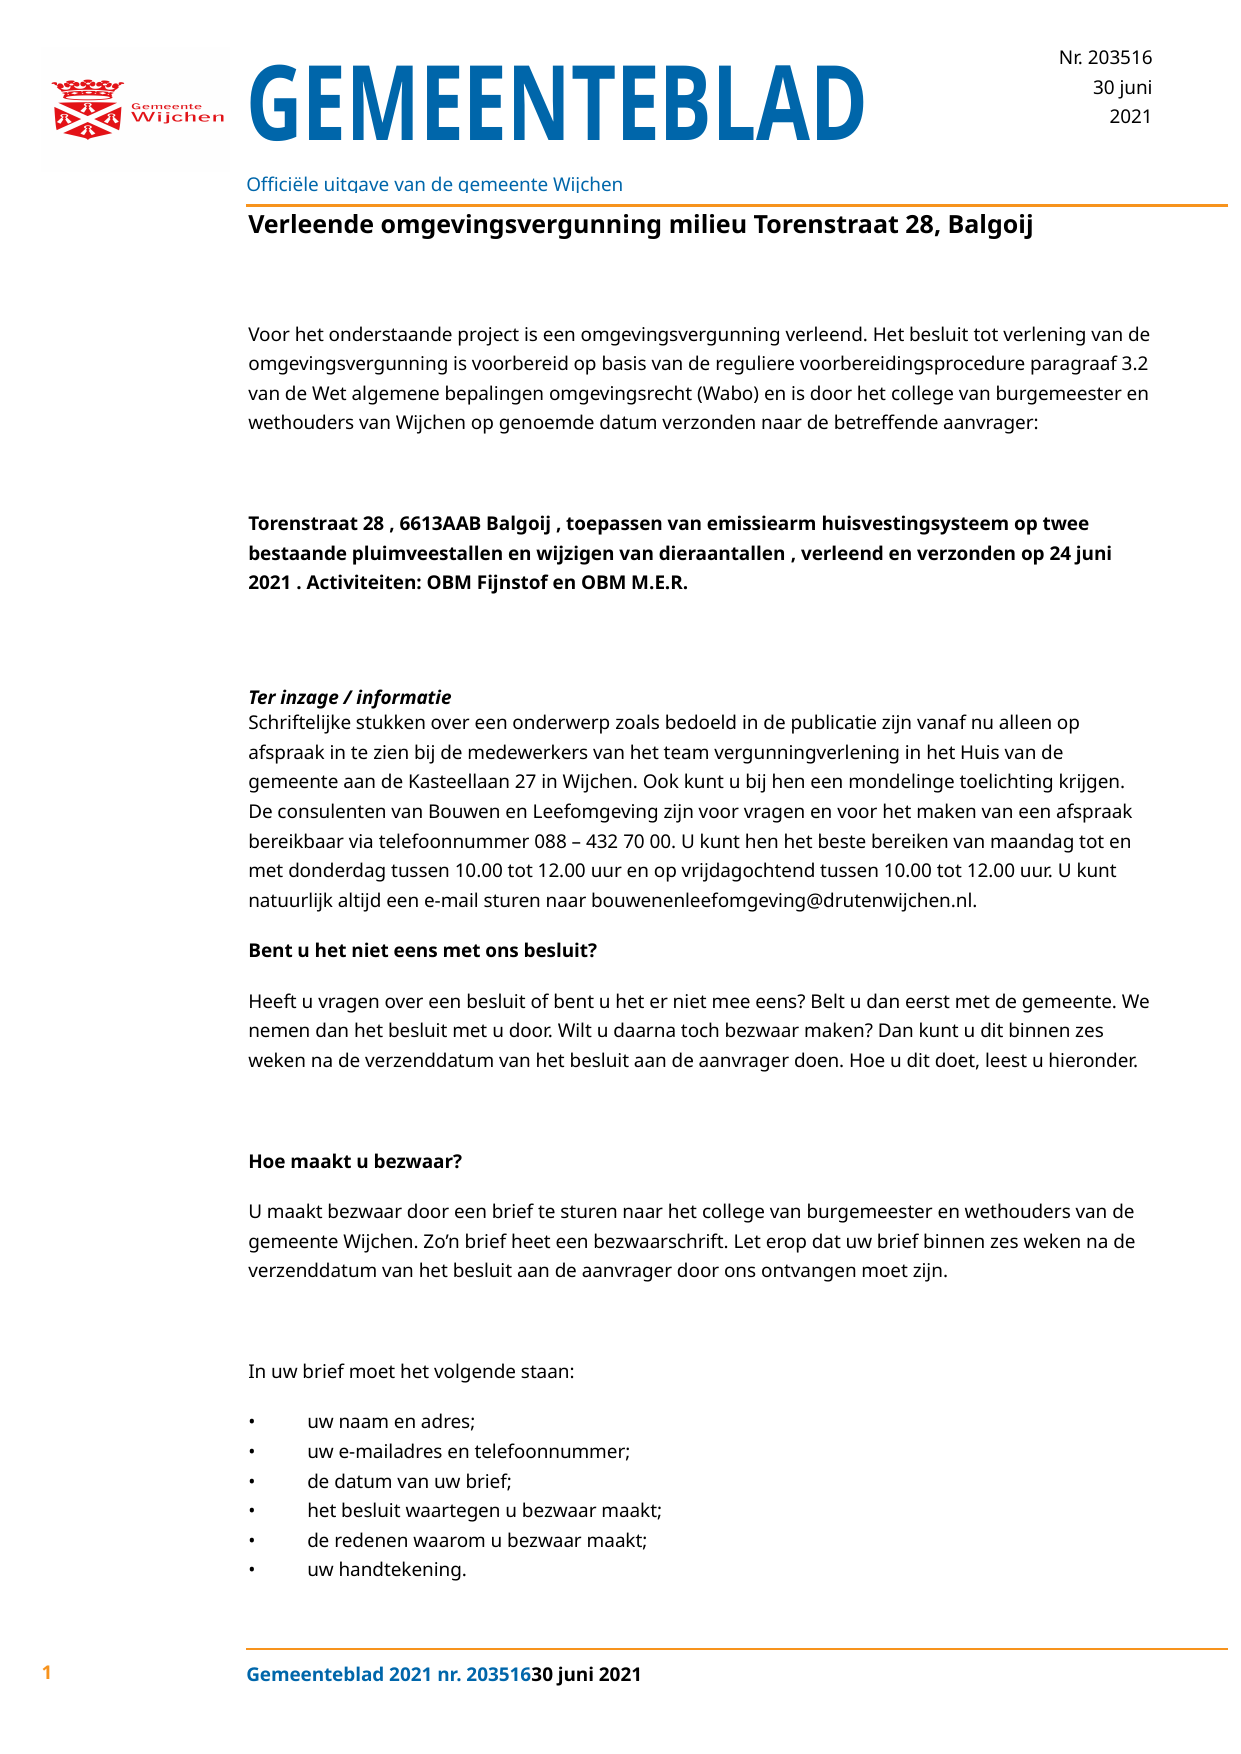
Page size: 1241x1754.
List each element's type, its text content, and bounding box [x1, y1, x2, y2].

text Hoe maakt u bezwaar? [248, 1148, 1152, 1174]
text Ter inzage / informatie [248, 684, 1152, 709]
text Torenstraat 28 , 6613AAB Balgoij , toepassen van emissiearm huisvestingsysteem op twee bestaande pluimveestallen en wijzigen van dieraantallen , verleend en verzonden op 24 juni 2021 . Activiteiten: OBM Fijnstof en OBM M.E.R. [248, 510, 1152, 595]
list de datum van uw brief; [248, 1468, 1152, 1494]
text Schriftelijke stukken over een onderwerp zoals bedoeld in de publicatie zijn vanaf nu alleen op afspraak in te zien bij de medewerkers van het team vergunningverlening in het Huis van de gemeente aan de Kasteellaan 27 in Wijchen. Ook kunt u bij hen een mondelinge toelichting krijgen. De consulenten van Bouwen en Leefomgeving zijn voor vragen en voor het maken van een afspraak bereikbaar via telefoonnummer 088 – 432 70 00. U kunt hen het beste bereiken van maandag tot en met donderdag tussen 10.00 tot 12.00 uur en op vrijdagochtend tussen 10.00 tot 12.00 uur. U kunt natuurlijk altijd een e-mail sturen naar bouwenenleefomgeving@drutenwijchen.nl. [248, 709, 1152, 913]
text Voor het onderstaande project is een omgevingsvergunning verleend. Het besluit tot verlening van de omgevingsvergunning is voorbereid op basis van de reguliere voorbereidingsprocedure paragraaf 3.2 van de Wet algemene bepalingen omgevingsrecht (Wabo) en is door het college van burgemeester en wethouders van Wijchen op genoemde datum verzonden naar de betreffende aanvrager: [248, 321, 1152, 435]
picture [41, 47, 231, 172]
list uw naam en adres; [248, 1409, 1152, 1434]
text U maakt bezwaar door een brief te sturen naar het college van burgemeester en wethouders van de gemeente Wijchen. Zo’n brief heet een bezwaarschrift. Let erop dat uw brief binnen zes weken na de verzenddatum van het besluit aan de aanvrager door ons ontvangen moet zijn. [248, 1198, 1152, 1283]
text Heeft u vragen over een besluit of bent u het er niet mee eens? Belt u dan eerst met de gemeente. We nemen dan het besluit met u door. Wilt u daarna toch bezwaar maken? Dan kunt u dit binnen zes weken na de verzenddatum van het besluit aan de aanvrager doen. Hoe u dit doet, leest u hieronder. [248, 988, 1152, 1073]
list het besluit waartegen u bezwaar maakt; [248, 1497, 1152, 1523]
list de redenen waarom u bezwaar maakt; [248, 1527, 1152, 1553]
text Verleende omgevingsvergunning milieu Torenstraat 28, Balgoij [248, 207, 1152, 241]
list uw handtekening. [248, 1557, 1152, 1582]
list uw e-mailadres en telefoonnummer; [248, 1438, 1152, 1464]
text Bent u het niet eens met ons besluit? [248, 937, 1152, 963]
text In uw brief moet het volgende staan: [248, 1358, 1152, 1384]
